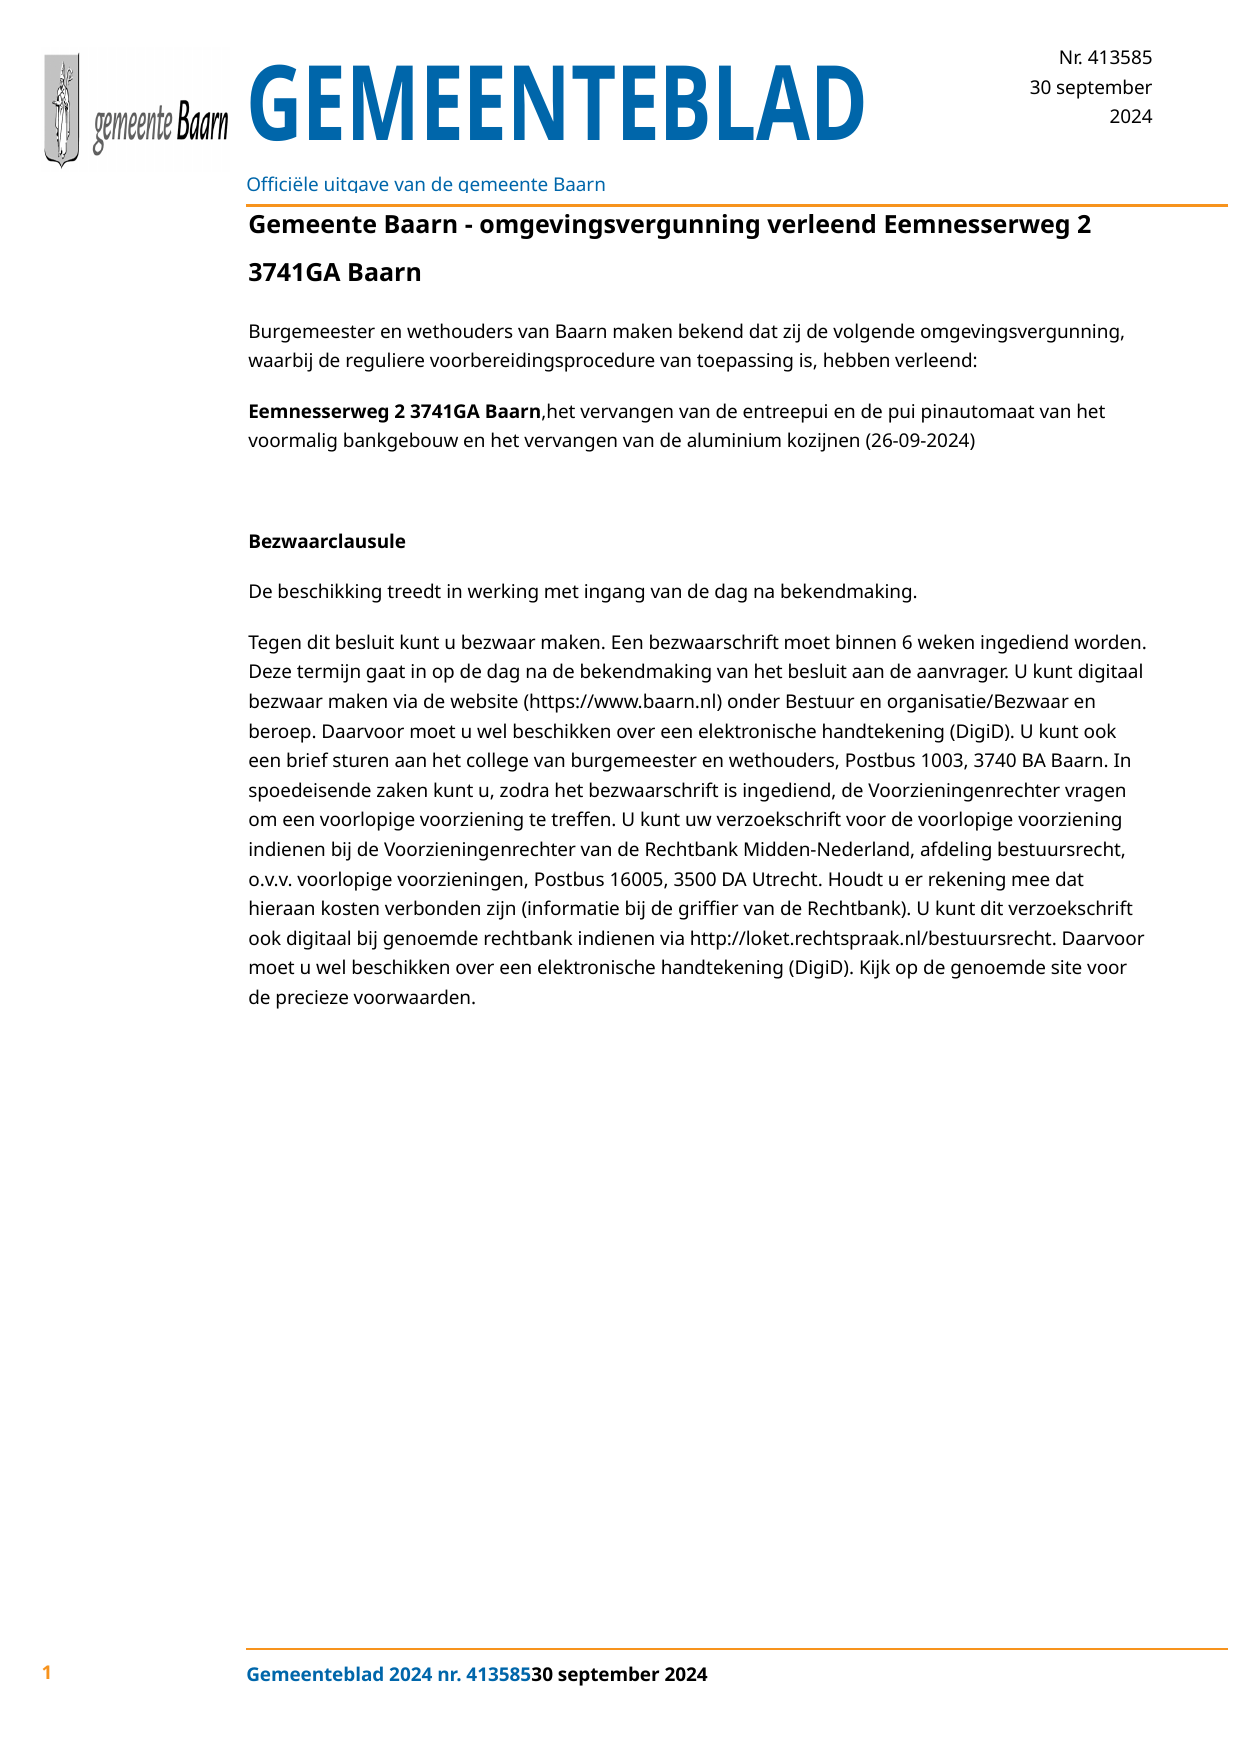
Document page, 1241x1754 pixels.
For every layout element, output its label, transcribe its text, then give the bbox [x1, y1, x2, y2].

picture [41, 47, 231, 172]
text Bezwaarclausule [248, 528, 1152, 554]
text Burgemeester en wethouders van Baarn maken bekend dat zij de volgende omgevingsvergunning, waarbij de reguliere voorbereidingsprocedure van toepassing is, hebben verleend: [248, 318, 1152, 373]
text De beschikking treedt in werking met ingang van de dag na bekendmaking. [248, 579, 1152, 604]
text Gemeente Baarn - omgevingsvergunning verleend Eemnesserweg 2 3741GA Baarn [248, 207, 1152, 288]
text Eemnesserweg 2 3741GA Baarn,het vervangen van de entreepui en de pui pinautomaat van het voormalig bankgebouw en het vervangen van de aluminium kozijnen (26-09-2024) [248, 398, 1152, 453]
text Tegen dit besluit kunt u bezwaar maken. Een bezwaarschrift moet binnen 6 weken ingediend worden. Deze termijn gaat in op de dag na de bekendmaking van het besluit aan de aanvrager. U kunt digitaal bezwaar maken via de website (https://www.baarn.nl) onder Bestuur en organisatie/Bezwaar en beroep. Daarvoor moet u wel beschikken over een elektronische handtekening (DigiD). U kunt ook een brief sturen aan het college van burgemeester en wethouders, Postbus 1003, 3740 BA Baarn. In spoedeisende zaken kunt u, zodra het bezwaarschrift is ingediend, de Voorzieningenrechter vragen om een voorlopige voorziening te treffen. U kunt uw verzoekschrift voor de voorlopige voorziening indienen bij de Voorzieningenrechter van de Rechtbank Midden-Nederland, afdeling bestuursrecht, o.v.v. voorlopige voorzieningen, Postbus 16005, 3500 DA Utrecht. Houdt u er rekening mee dat hieraan kosten verbonden zijn (informatie bij de griffier van de Rechtbank). U kunt dit verzoekschrift ook digitaal bij genoemde rechtbank indienen via http://loket.rechtspraak.nl/bestuursrecht. Daarvoor moet u wel beschikken over een elektronische handtekening (DigiD). Kijk op de genoemde site voor de precieze voorwaarden. [248, 629, 1152, 1010]
